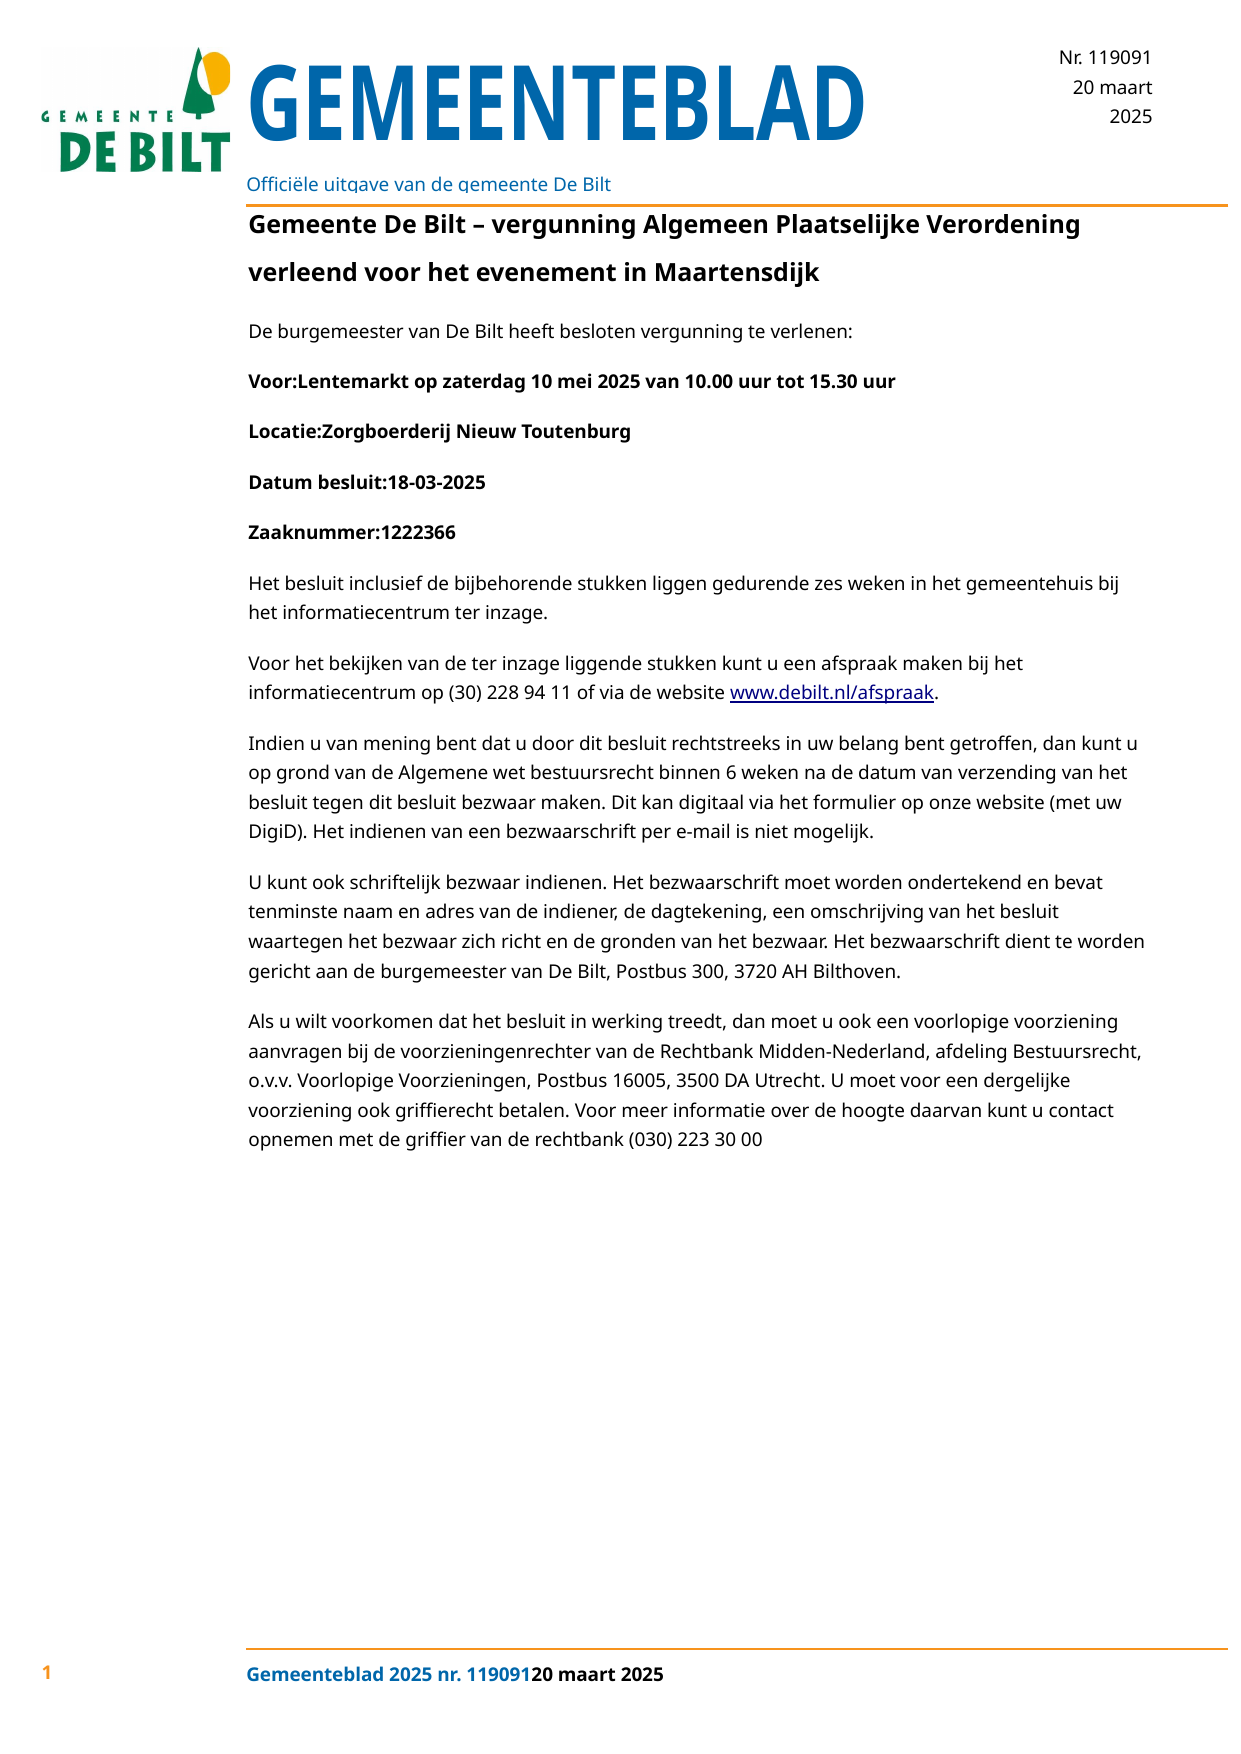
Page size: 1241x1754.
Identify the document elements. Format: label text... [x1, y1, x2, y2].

text Gemeente De Bilt – vergunning Algemeen Plaatselijke Verordening verleend voor het evenement in Maartensdijk [248, 207, 1152, 288]
text De burgemeester van De Bilt heeft besloten vergunning te verlenen: [248, 318, 1152, 344]
text Het besluit inclusief de bijbehorende stukken liggen gedurende zes weken in het gemeentehuis bij het informatiecentrum ter inzage. [248, 570, 1152, 625]
text Voor:Lentemarkt op zaterdag 10 mei 2025 van 10.00 uur tot 15.30 uur [248, 368, 1152, 394]
text U kunt ook schriftelijk bezwaar indienen. Het bezwaarschrift moet worden ondertekend en bevat tenminste naam en adres van de indiener, de dagtekening, een omschrijving van het besluit waartegen het bezwaar zich richt en de gronden van het bezwaar. Het bezwaarschrift dient te worden gericht aan de burgemeester van De Bilt, Postbus 300, 3720 AH Bilthoven. [248, 869, 1152, 984]
text Als u wilt voorkomen dat het besluit in werking treedt, dan moet u ook een voorlopige voorziening aanvragen bij de voorzieningenrechter van de Rechtbank Midden-Nederland, afdeling Bestuursrecht, o.v.v. Voorlopige Voorzieningen, Postbus 16005, 3500 DA Utrecht. U moet voor een dergelijke voorziening ook griffierecht betalen. Voor meer informatie over de hoogte daarvan kunt u contact opnemen met de griffier van de rechtbank (030) 223 30 00 [248, 1008, 1152, 1152]
text Indien u van mening bent dat u door dit besluit rechtstreeks in uw belang bent getroffen, dan kunt u op grond van de Algemene wet bestuursrecht binnen 6 weken na de datum van verzending van het besluit tegen dit besluit bezwaar maken. Dit kan digitaal via het formulier op onze website (met uw DigiD). Het indienen van een bezwaarschrift per e-mail is niet mogelijk. [248, 730, 1152, 844]
picture [41, 47, 231, 172]
text Voor het bekijken van de ter inzage liggende stukken kunt u een afspraak maken bij het informatiecentrum op (30) 228 94 11 of via de website www.debilt.nl/afspraak. [248, 650, 1152, 705]
text Locatie:Zorgboerderij Nieuw Toutenburg [248, 419, 1152, 444]
text Datum besluit:18-03-2025 [248, 469, 1152, 495]
text Zaaknummer:1222366 [248, 519, 1152, 545]
